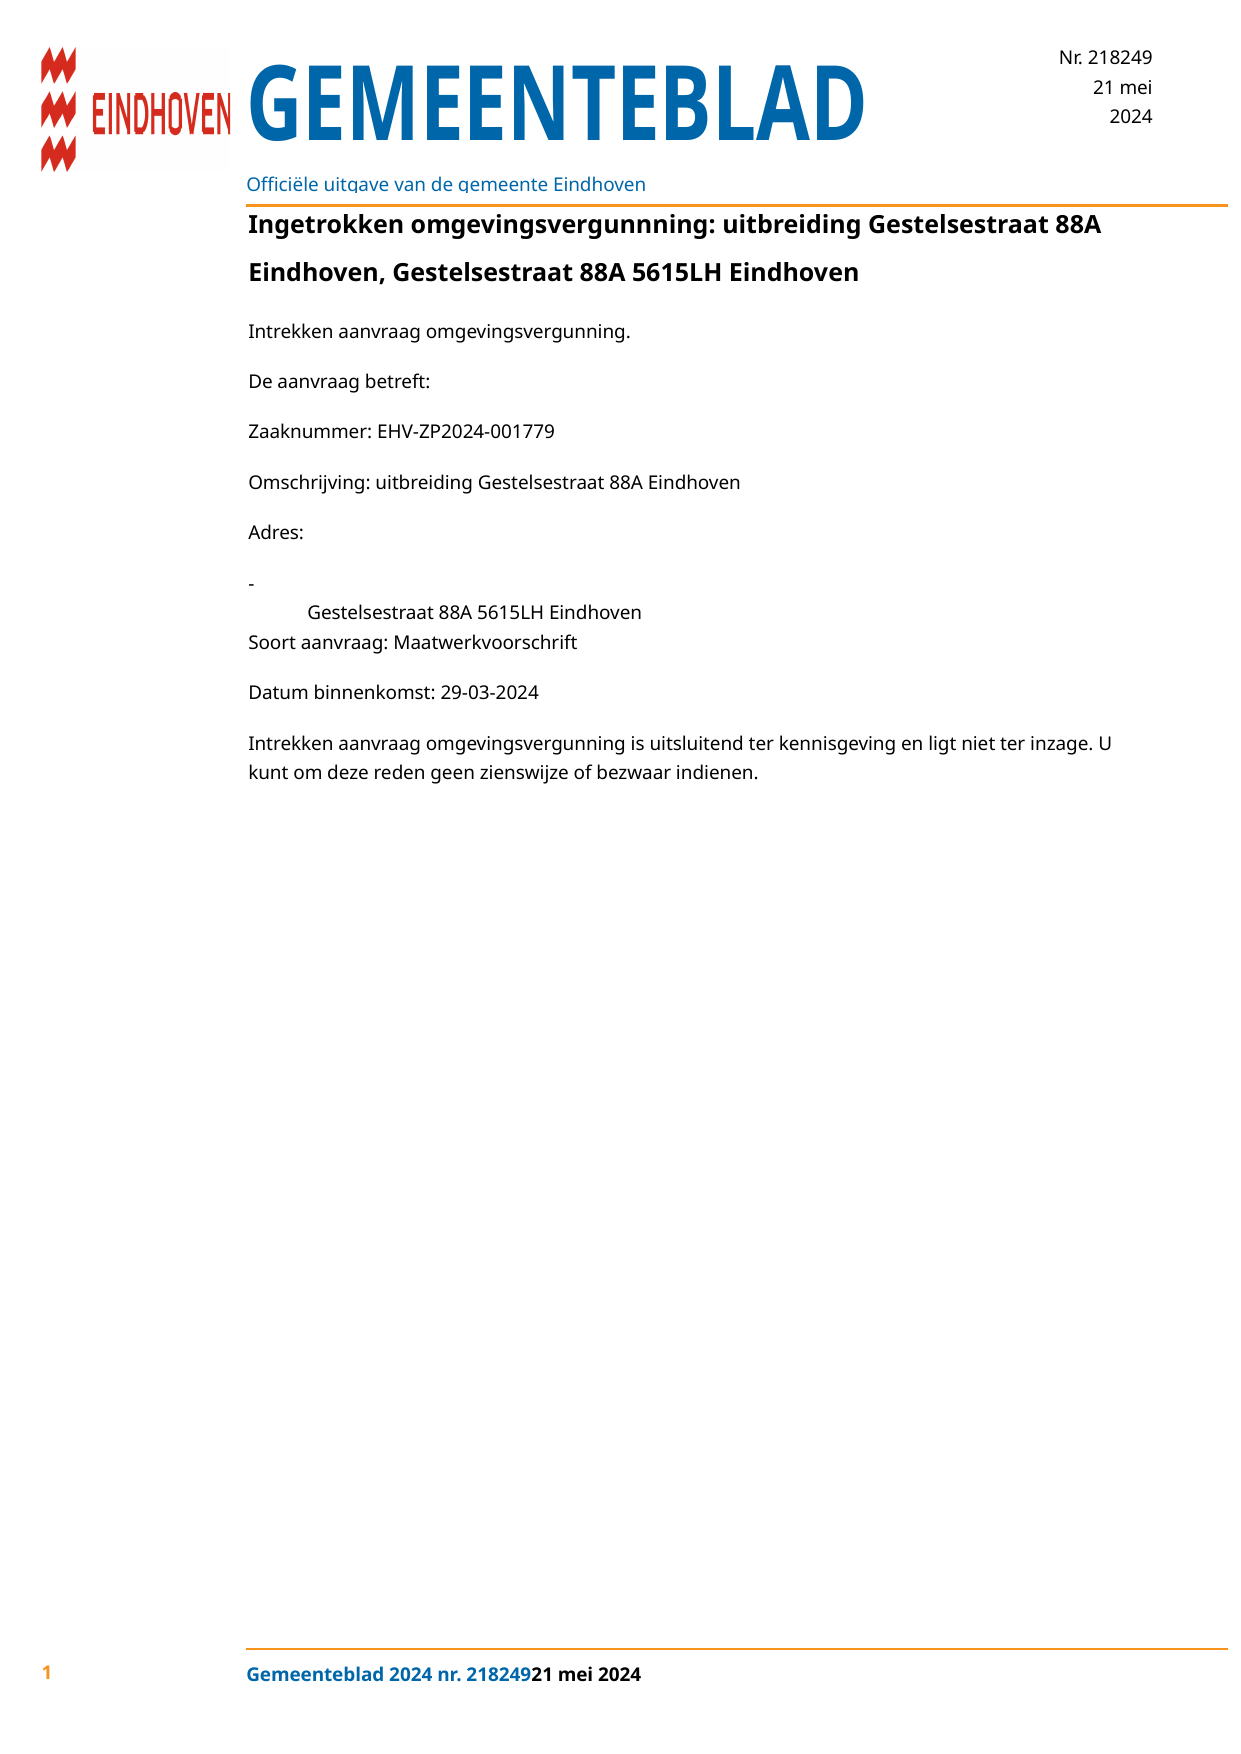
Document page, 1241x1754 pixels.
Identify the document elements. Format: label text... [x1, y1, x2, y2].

text De aanvraag betreft: [248, 368, 1152, 394]
text Soort aanvraag: Maatwerkvoorschrift [248, 629, 1152, 655]
list Gestelsestraat 88A 5615LH Eindhoven [248, 599, 1152, 625]
text Omschrijving: uitbreiding Gestelsestraat 88A Eindhoven [248, 469, 1152, 495]
text Intrekken aanvraag omgevingsvergunning is uitsluitend ter kennisgeving en ligt niet ter inzage. U kunt om deze reden geen zienswijze of bezwaar indienen. [248, 730, 1152, 785]
text Ingetrokken omgevingsvergunnning: uitbreiding Gestelsestraat 88A Eindhoven, Gestelsestraat 88A 5615LH Eindhoven [248, 207, 1152, 288]
picture [41, 47, 231, 172]
text Intrekken aanvraag omgevingsvergunning. [248, 318, 1152, 344]
text Datum binnenkomst: 29-03-2024 [248, 679, 1152, 705]
text Adres: [248, 519, 1152, 545]
text Zaaknummer: EHV-ZP2024-001779 [248, 419, 1152, 444]
